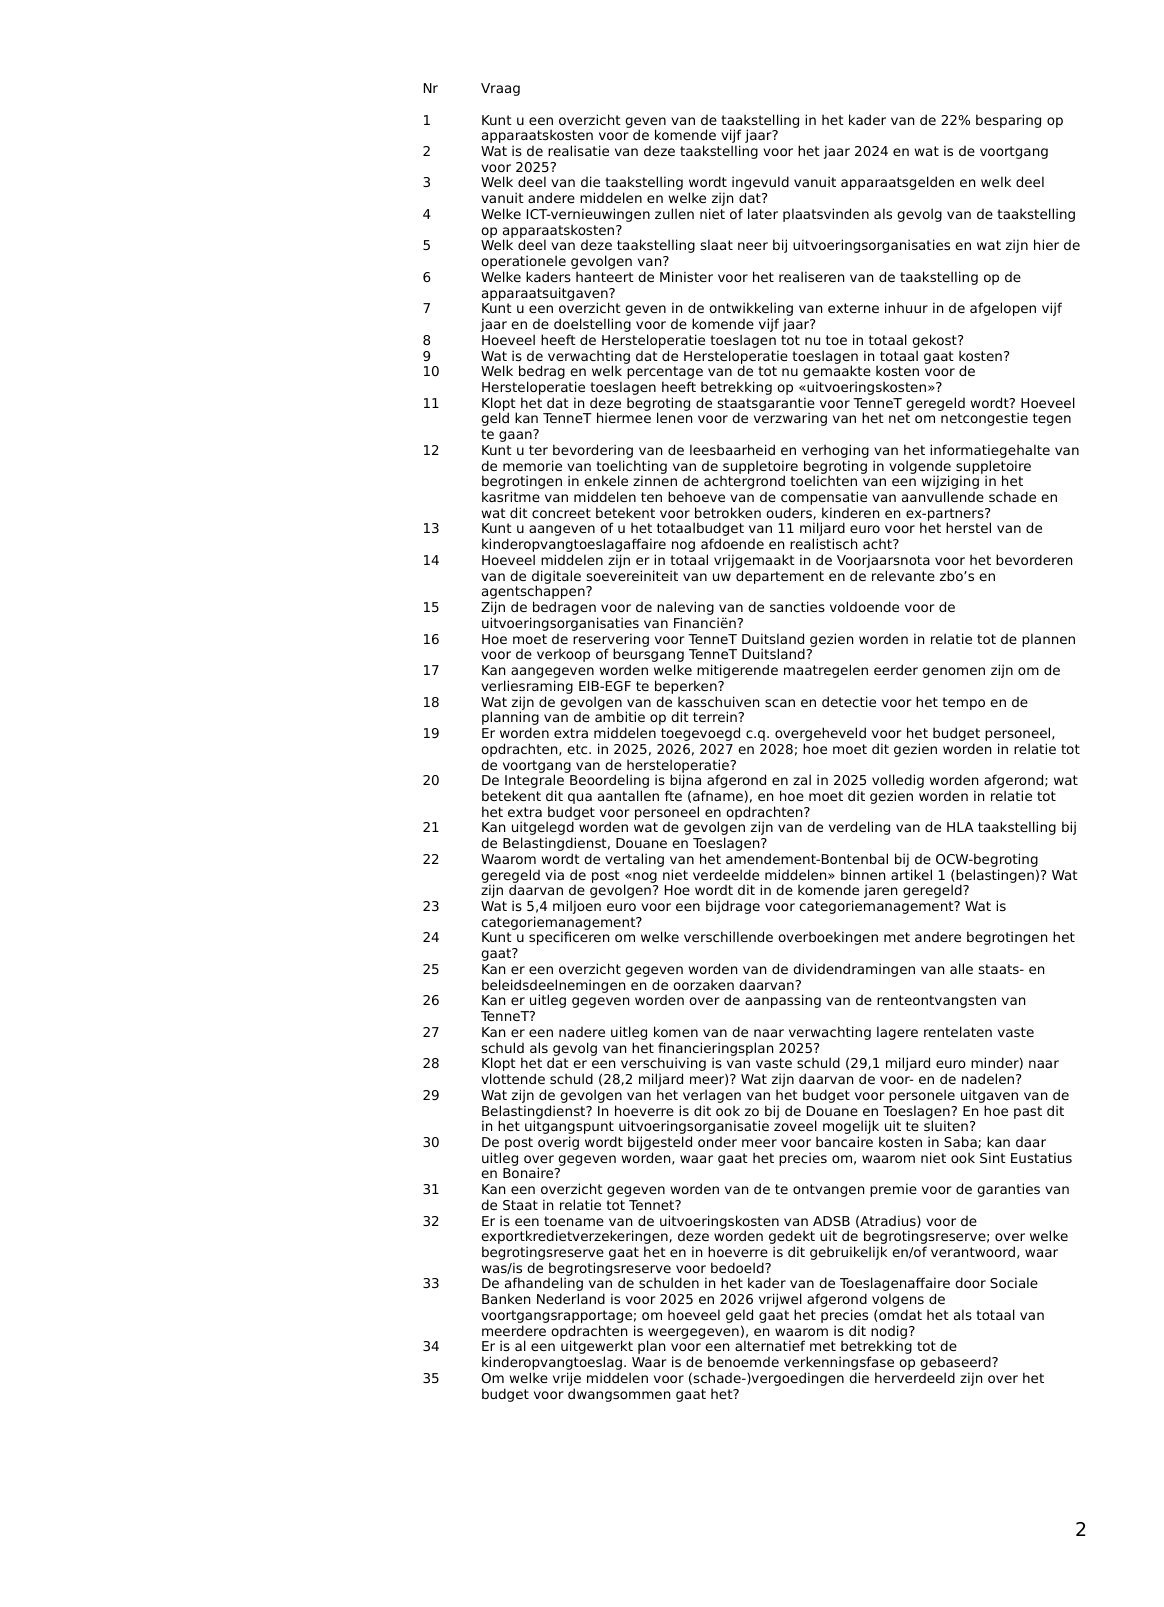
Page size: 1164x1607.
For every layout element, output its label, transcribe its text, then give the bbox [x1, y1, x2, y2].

table_cell Kan aangegeven worden welke mitigerende maatregelen eerder genomen zijn om de verliesraming EIB-EGF te beperken? [475, 663, 1087, 694]
table_cell Wat is de verwachting dat de Hersteloperatie toeslagen in totaal gaat kosten? [475, 348, 1087, 364]
table_cell 32 [422, 1214, 475, 1276]
table_cell Kunt u ter bevordering van de leesbaarheid en verhoging van het informatiegehalte van de memorie van toelichting van de suppletoire begroting in volgende suppletoire begrotingen in enkele zinnen de achtergrond toelichten van een wijziging in het kasritme van middelen ten behoeve van de compensatie van aanvullende schade en wat dit concreet betekent voor betrokken ouders, kinderen en ex-partners? [475, 443, 1087, 521]
table_cell Welk bedrag en welk percentage van de tot nu gemaakte kosten voor de Hersteloperatie toeslagen heeft betrekking op «uitvoeringskosten»? [475, 364, 1087, 396]
table_cell 5 [422, 238, 475, 270]
table_cell 9 [422, 348, 475, 364]
table_cell Welke kaders hanteert de Minister voor het realiseren van de taakstelling op de apparaatsuitgaven? [475, 270, 1087, 301]
table_cell 10 [422, 364, 475, 396]
table_cell [422, 97, 475, 112]
table_cell Wat zijn de gevolgen van de kasschuiven scan en detectie voor het tempo en de planning van de ambitie op dit terrein? [475, 694, 1087, 726]
table_cell 33 [422, 1276, 475, 1339]
table_cell Wat zijn de gevolgen van het verlagen van het budget voor personele uitgaven van de Belastingdienst? In hoeverre is dit ook zo bij de Douane en Toeslagen? En hoe past dit in het uitgangspunt uitvoeringsorganisatie zoveel mogelijk uit te sluiten? [475, 1088, 1087, 1135]
table_cell Klopt het dat er een verschuiving is van vaste schuld (29,1 miljard euro minder) naar vlottende schuld (28,2 miljard meer)? Wat zijn daarvan de voor- en de nadelen? [475, 1056, 1087, 1088]
table_cell Kunt u een overzicht geven van de taakstelling in het kader van de 22% besparing op apparaatskosten voor de komende vijf jaar? [475, 113, 1087, 144]
table_cell 11 [422, 396, 475, 443]
table_cell Kunt u een overzicht geven in de ontwikkeling van externe inhuur in de afgelopen vijf jaar en de doelstelling voor de komende vijf jaar? [475, 301, 1087, 333]
table_cell De post overig wordt bijgesteld onder meer voor bancaire kosten in Saba; kan daar uitleg over gegeven worden, waar gaat het precies om, waarom niet ook Sint Eustatius en Bonaire? [475, 1135, 1087, 1182]
table_cell 27 [422, 1025, 475, 1056]
table_cell 14 [422, 553, 475, 600]
table_cell Wat is 5,4 miljoen euro voor een bijdrage voor categoriemanagement? Wat is categoriemanagement? [475, 899, 1087, 930]
table_cell Hoeveel middelen zijn er in totaal vrijgemaakt in de Voorjaarsnota voor het bevorderen van de digitale soevereiniteit van uw departement en de relevante zbo’s en agentschappen? [475, 553, 1087, 600]
table_cell 2 [422, 144, 475, 175]
table_cell 35 [422, 1371, 475, 1402]
table_cell Hoeveel heeft de Hersteloperatie toeslagen tot nu toe in totaal gekost? [475, 333, 1087, 348]
table_cell Kan uitgelegd worden wat de gevolgen zijn van de verdeling van de HLA taakstelling bij de Belastingdienst, Douane en Toeslagen? [475, 820, 1087, 852]
table_cell 7 [422, 301, 475, 333]
table_cell Zijn de bedragen voor de naleving van de sancties voldoende voor de uitvoeringsorganisaties van Financiën? [475, 600, 1087, 631]
table_cell 34 [422, 1339, 475, 1371]
table_cell Er is een toename van de uitvoeringskosten van ADSB (Atradius) voor de exportkredietverzekeringen, deze worden gedekt uit de begrotingsreserve; over welke begrotingsreserve gaat het en in hoeverre is dit gebruikelijk en/of verantwoord, waar was/is de begrotingsreserve voor bedoeld? [475, 1214, 1087, 1276]
table_cell 1 [422, 113, 475, 144]
table_cell Wat is de realisatie van deze taakstelling voor het jaar 2024 en wat is de voortgang voor 2025? [475, 144, 1087, 175]
table_cell 21 [422, 820, 475, 852]
table_cell Waarom wordt de vertaling van het amendement-Bontenbal bij de OCW-begroting geregeld via de post «nog niet verdeelde middelen» binnen artikel 1 (belastingen)? Wat zijn daarvan de gevolgen? Hoe wordt dit in de komende jaren geregeld? [475, 852, 1087, 899]
table_cell Om welke vrije middelen voor (schade-)vergoedingen die herverdeeld zijn over het budget voor dwangsommen gaat het? [475, 1371, 1087, 1402]
table_cell De afhandeling van de schulden in het kader van de Toeslagenaffaire door Sociale Banken Nederland is voor 2025 en 2026 vrijwel afgerond volgens de voortgangsrapportage; om hoeveel geld gaat het precies (omdat het als totaal van meerdere opdrachten is weergegeven), en waarom is dit nodig? [475, 1276, 1087, 1339]
table_cell 16 [422, 631, 475, 663]
table_header Vraag [475, 81, 1087, 97]
table_cell Hoe moet de reservering voor TenneT Duitsland gezien worden in relatie tot de plannen voor de verkoop of beursgang TenneT Duitsland? [475, 631, 1087, 663]
table_cell Kan er een nadere uitleg komen van de naar verwachting lagere rentelaten vaste schuld als gevolg van het financieringsplan 2025? [475, 1025, 1087, 1056]
table_cell Kan er uitleg gegeven worden over de aanpassing van de renteontvangsten van TenneT? [475, 993, 1087, 1025]
table_cell Kan een overzicht gegeven worden van de te ontvangen premie voor de garanties van de Staat in relatie tot Tennet? [475, 1182, 1087, 1213]
table_cell 6 [422, 270, 475, 301]
table_cell Kunt u specificeren om welke verschillende overboekingen met andere begrotingen het gaat? [475, 930, 1087, 962]
table_cell 22 [422, 852, 475, 899]
table_cell 18 [422, 694, 475, 726]
table_cell Welke ICT-vernieuwingen zullen niet of later plaatsvinden als gevolg van de taakstelling op apparaatskosten? [475, 207, 1087, 238]
table_cell 26 [422, 993, 475, 1025]
table_cell 24 [422, 930, 475, 962]
table_cell Er worden extra middelen toegevoegd c.q. overgeheveld voor het budget personeel, opdrachten, etc. in 2025, 2026, 2027 en 2028; hoe moet dit gezien worden in relatie tot de voortgang van de hersteloperatie? [475, 726, 1087, 773]
table_cell Welk deel van deze taakstelling slaat neer bij uitvoeringsorganisaties en wat zijn hier de operationele gevolgen van? [475, 238, 1087, 270]
table_cell De Integrale Beoordeling is bijna afgerond en zal in 2025 volledig worden afgerond; wat betekent dit qua aantallen fte (afname), en hoe moet dit gezien worden in relatie tot het extra budget voor personeel en opdrachten? [475, 773, 1087, 820]
table_cell 23 [422, 899, 475, 930]
table_cell Klopt het dat in deze begroting de staatsgarantie voor TenneT geregeld wordt? Hoeveel geld kan TenneT hiermee lenen voor de verzwaring van het net om netcongestie tegen te gaan? [475, 396, 1087, 443]
table_cell 30 [422, 1135, 475, 1182]
table_cell 15 [422, 600, 475, 631]
table_cell 17 [422, 663, 475, 694]
table_header Nr [422, 81, 475, 97]
table_cell 28 [422, 1056, 475, 1088]
table_cell Kan er een overzicht gegeven worden van de dividendramingen van alle staats- en beleidsdeelnemingen en de oorzaken daarvan? [475, 962, 1087, 993]
table_cell Welk deel van die taakstelling wordt ingevuld vanuit apparaatsgelden en welk deel vanuit andere middelen en welke zijn dat? [475, 175, 1087, 207]
table_cell 4 [422, 207, 475, 238]
table_cell 31 [422, 1182, 475, 1213]
table_cell 8 [422, 333, 475, 348]
table_cell 20 [422, 773, 475, 820]
table_cell Er is al een uitgewerkt plan voor een alternatief met betrekking tot de kinderopvangtoeslag. Waar is de benoemde verkenningsfase op gebaseerd? [475, 1339, 1087, 1371]
table_cell [475, 97, 1087, 112]
table_cell 29 [422, 1088, 475, 1135]
table_cell 13 [422, 521, 475, 553]
table_cell 19 [422, 726, 475, 773]
table_cell Kunt u aangeven of u het totaalbudget van 11 miljard euro voor het herstel van de kinderopvangtoeslagaffaire nog afdoende en realistisch acht? [475, 521, 1087, 553]
table_cell 12 [422, 443, 475, 521]
table_cell 3 [422, 175, 475, 207]
table_cell 25 [422, 962, 475, 993]
